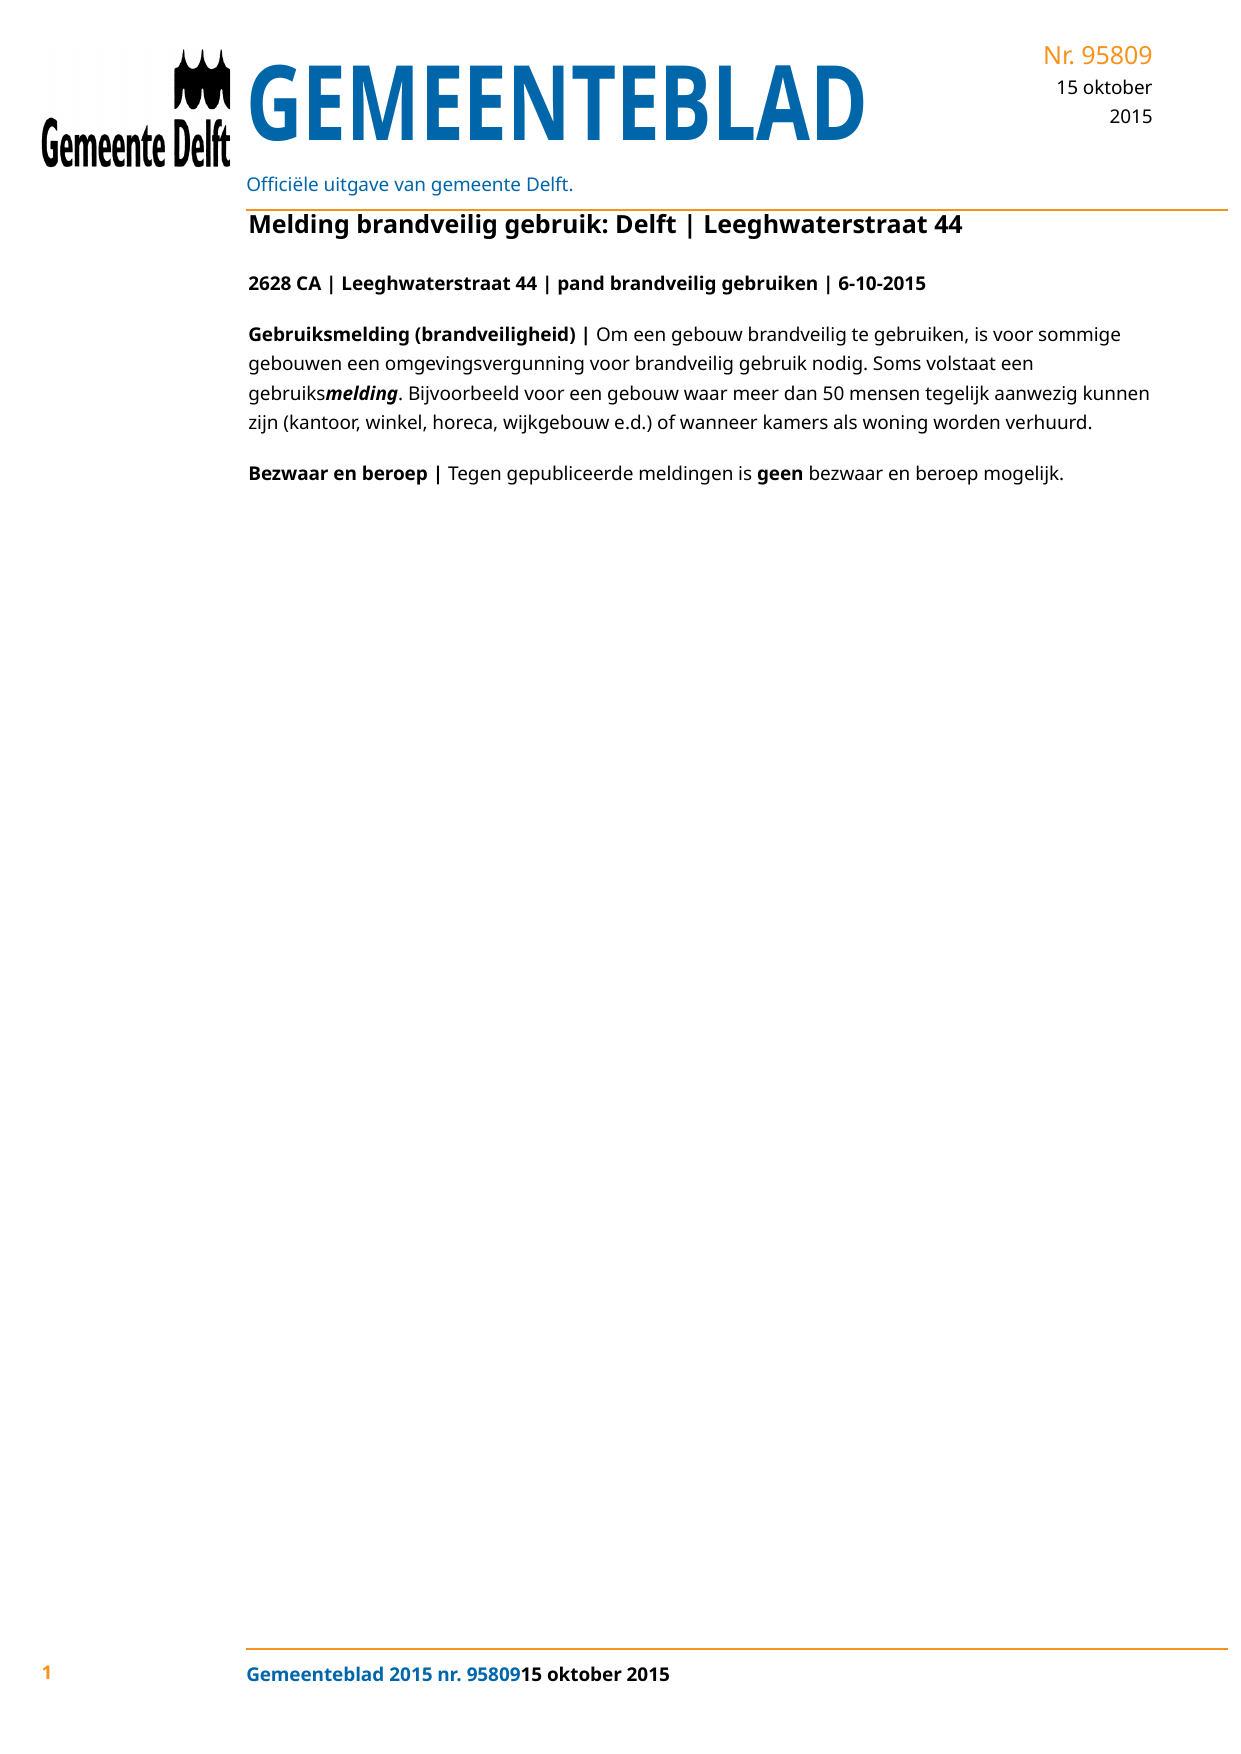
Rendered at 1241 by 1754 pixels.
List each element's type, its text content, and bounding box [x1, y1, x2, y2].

text Bezwaar en beroep | Tegen gepubliceerde meldingen is geen bezwaar en beroep mogelijk. [248, 460, 1152, 486]
text 2628 CA | Leeghwaterstraat 44 | pand brandveilig gebruiken | 6-10-2015 [248, 270, 1152, 296]
picture [41, 47, 231, 172]
text Gebruiksmelding (brandveiligheid) | Om een gebouw brandveilig te gebruiken, is voor sommige gebouwen een omgevingsvergunning voor brandveilig gebruik nodig. Soms volstaat een gebruiksmelding. Bijvoorbeeld voor een gebouw waar meer dan 50 mensen tegelijk aanwezig kunnen zijn (kantoor, winkel, horeca, wijkgebouw e.d.) of wanneer kamers als woning worden verhuurd. [248, 321, 1152, 435]
text Melding brandveilig gebruik: Delft | Leeghwaterstraat 44 [248, 211, 1152, 241]
